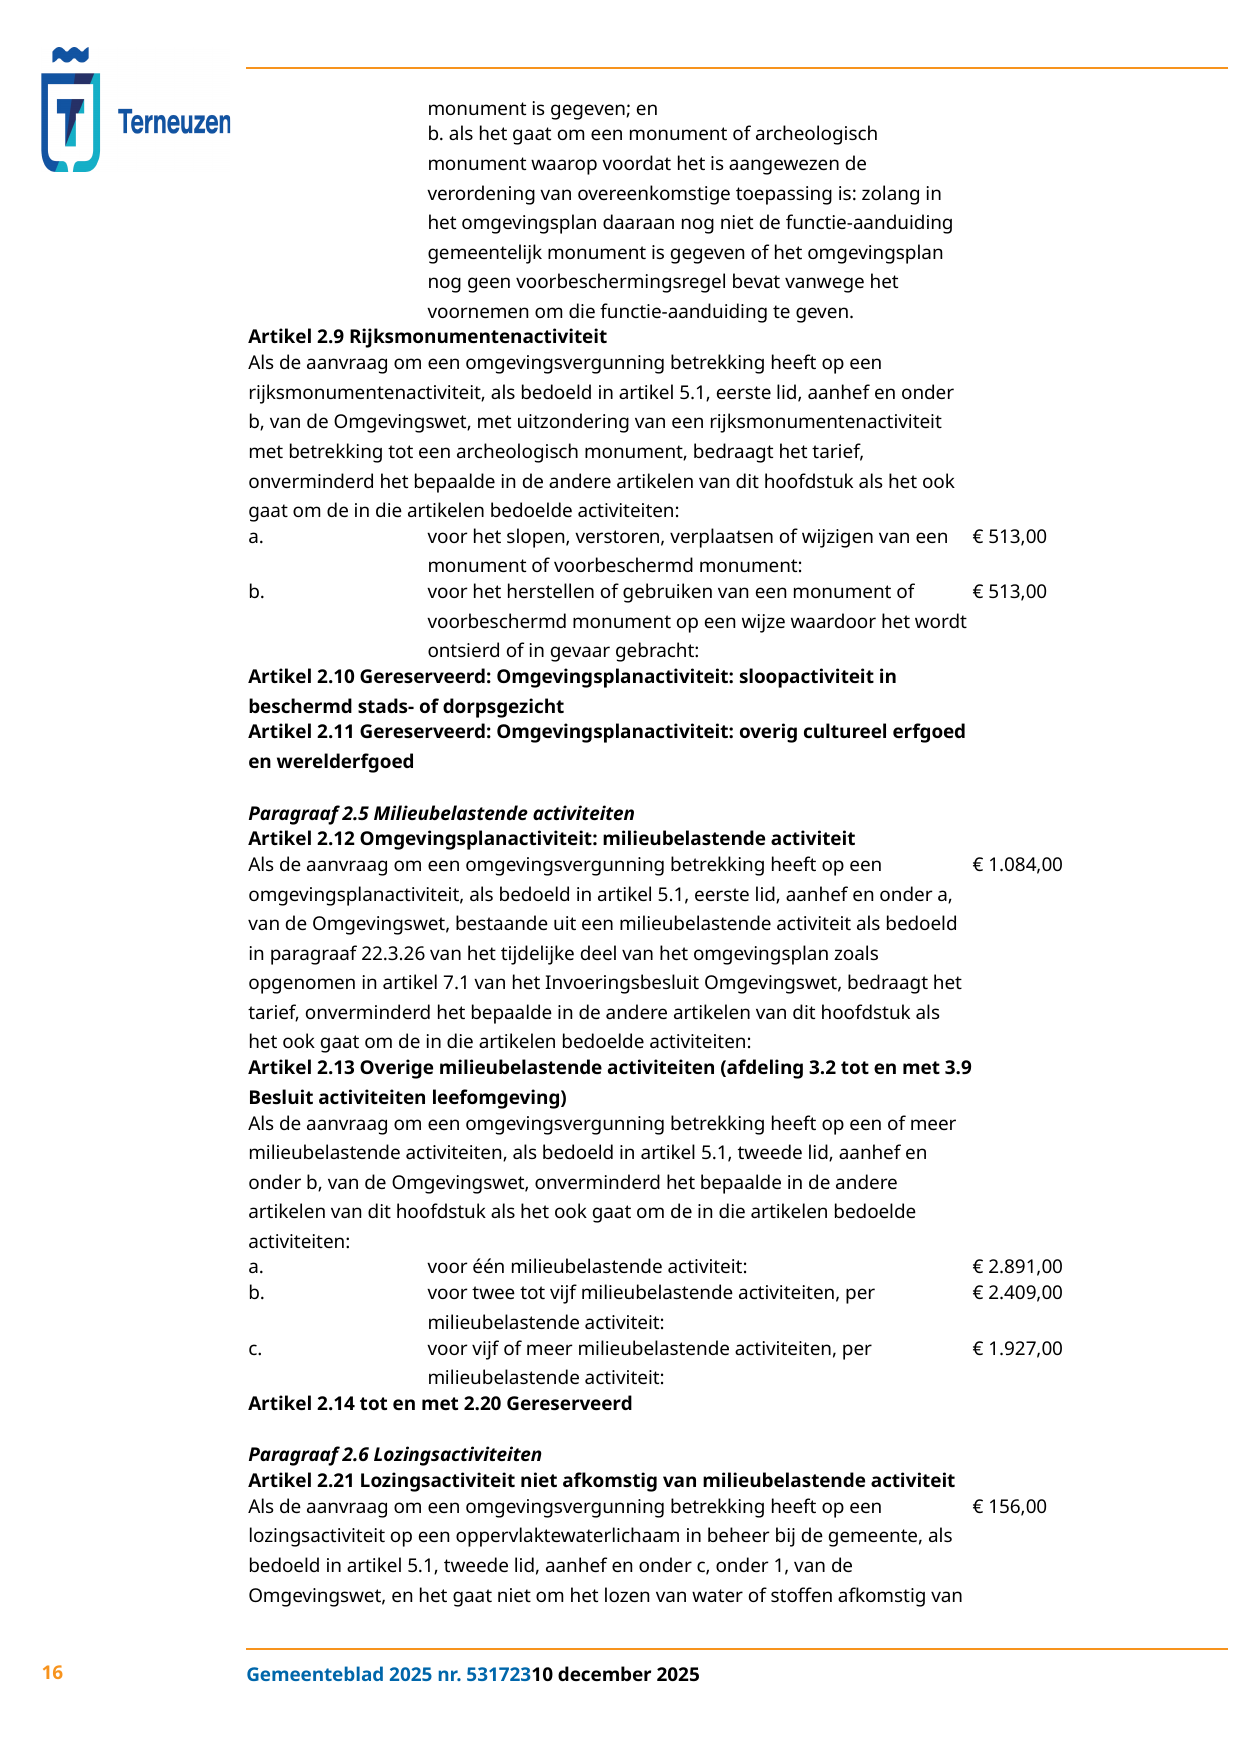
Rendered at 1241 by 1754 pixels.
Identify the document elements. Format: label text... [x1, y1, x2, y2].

picture [41, 47, 231, 172]
table_cell voor vijf of meer milieubelastende activiteiten, per milieubelastende activiteit: [427, 1335, 972, 1390]
table_cell Artikel 2.13 Overige milieubelastende activiteiten (afdeling 3.2 tot en met 3.9 Besluit activiteiten leefomgeving) [248, 1054, 972, 1110]
table_cell [427, 1416, 972, 1442]
table_cell Paragraaf 2.6 Lozingsactiviteiten [248, 1442, 972, 1467]
table_cell Artikel 2.14 tot en met 2.20 Gereserveerd [248, 1390, 972, 1416]
table_cell [248, 95, 427, 121]
table_cell [973, 1442, 1152, 1467]
table_cell monument is gegeven; en [427, 95, 972, 121]
table_cell € 513,00 [973, 523, 1152, 578]
table_cell € 513,00 [973, 579, 1152, 663]
table_cell [427, 774, 972, 800]
table_cell a. [248, 523, 427, 578]
table_cell Artikel 2.11 Gereserveerd: Omgevingsplanactiviteit: overig cultureel erfgoed en werelderfgoed [248, 719, 972, 774]
table_cell [973, 1416, 1152, 1442]
table_cell voor twee tot vijf milieubelastende activiteiten, per milieubelastende activiteit: [427, 1280, 972, 1335]
table_cell c. [248, 1335, 427, 1390]
table_cell [248, 121, 427, 324]
table_cell Artikel 2.21 Lozingsactiviteit niet afkomstig van milieubelastende activiteit [248, 1467, 972, 1493]
table_cell [973, 663, 1152, 719]
table_cell Artikel 2.10 Gereserveerd: Omgevingsplanactiviteit: sloopactiviteit in beschermd stads- of dorpsgezicht [248, 663, 972, 719]
table_cell [973, 95, 1152, 121]
table_cell [248, 774, 427, 800]
table_cell Als de aanvraag om een omgevingsvergunning betrekking heeft op een rijksmonumentenactiviteit, als bedoeld in artikel 5.1, eerste lid, aanhef en onder b, van de Omgevingswet, met uitzondering van een rijksmonumentenactiviteit met betrekking tot een archeologisch monument, bedraagt het tarief, onverminderd het bepaalde in de andere artikelen van dit hoofdstuk als het ook gaat om de in die artikelen bedoelde activiteiten: [248, 350, 972, 523]
table_cell [973, 1390, 1152, 1416]
table_cell € 2.891,00 [973, 1254, 1152, 1279]
table_cell Als de aanvraag om een omgevingsvergunning betrekking heeft op een lozingsactiviteit op een oppervlaktewaterlichaam in beheer bij de gemeente, als bedoeld in artikel 5.1, tweede lid, aanhef en onder c, onder 1, van de Omgevingswet, en het gaat niet om het lozen van water of stoffen afkomstig van [248, 1493, 972, 1607]
table_cell [973, 1054, 1152, 1110]
table_cell [973, 324, 1152, 349]
table_cell voor het herstellen of gebruiken van een monument of voorbeschermd monument op een wijze waardoor het wordt ontsierd of in gevaar gebracht: [427, 579, 972, 663]
table_cell voor het slopen, verstoren, verplaatsen of wijzigen van een monument of voorbeschermd monument: [427, 523, 972, 578]
table_cell voor één milieubelastende activiteit: [427, 1254, 972, 1279]
table_cell b. [248, 1280, 427, 1335]
table_cell a. [248, 1254, 427, 1279]
table_cell € 1.084,00 [973, 851, 1152, 1054]
table_cell Als de aanvraag om een omgevingsvergunning betrekking heeft op een of meer milieubelastende activiteiten, als bedoeld in artikel 5.1, tweede lid, aanhef en onder b, van de Omgevingswet, onverminderd het bepaalde in de andere artikelen van dit hoofdstuk als het ook gaat om de in die artikelen bedoelde activiteiten: [248, 1110, 972, 1254]
table_cell Paragraaf 2.5 Milieubelastende activiteiten [248, 800, 972, 825]
table_cell b. als het gaat om een monument of archeologisch monument waarop voordat het is aangewezen de verordening van overeenkomstige toepassing is: zolang in het omgevingsplan daaraan nog niet de functie-aanduiding gemeentelijk monument is gegeven of het omgevingsplan nog geen voorbeschermingsregel bevat vanwege het voornemen om die functie-aanduiding te geven. [427, 121, 972, 324]
table_cell Artikel 2.9 Rijksmonumentenactiviteit [248, 324, 972, 349]
table_cell [973, 121, 1152, 324]
table_cell [973, 825, 1152, 851]
table_cell [973, 800, 1152, 825]
table_cell Artikel 2.12 Omgevingsplanactiviteit: milieubelastende activiteit [248, 825, 972, 851]
table_cell Als de aanvraag om een omgevingsvergunning betrekking heeft op een omgevingsplanactiviteit, als bedoeld in artikel 5.1, eerste lid, aanhef en onder a, van de Omgevingswet, bestaande uit een milieubelastende activiteit als bedoeld in paragraaf 22.3.26 van het tijdelijke deel van het omgevingsplan zoals opgenomen in artikel 7.1 van het Invoeringsbesluit Omgevingswet, bedraagt het tarief, onverminderd het bepaalde in de andere artikelen van dit hoofdstuk als het ook gaat om de in die artikelen bedoelde activiteiten: [248, 851, 972, 1054]
table_cell [973, 774, 1152, 800]
table_cell [973, 719, 1152, 774]
table_cell [248, 1416, 427, 1442]
table_cell [973, 1467, 1152, 1493]
table_cell € 156,00 [973, 1493, 1152, 1607]
table_cell € 2.409,00 [973, 1280, 1152, 1335]
table_cell € 1.927,00 [973, 1335, 1152, 1390]
table_cell b. [248, 579, 427, 663]
table_cell [973, 350, 1152, 523]
table_cell [973, 1110, 1152, 1254]
